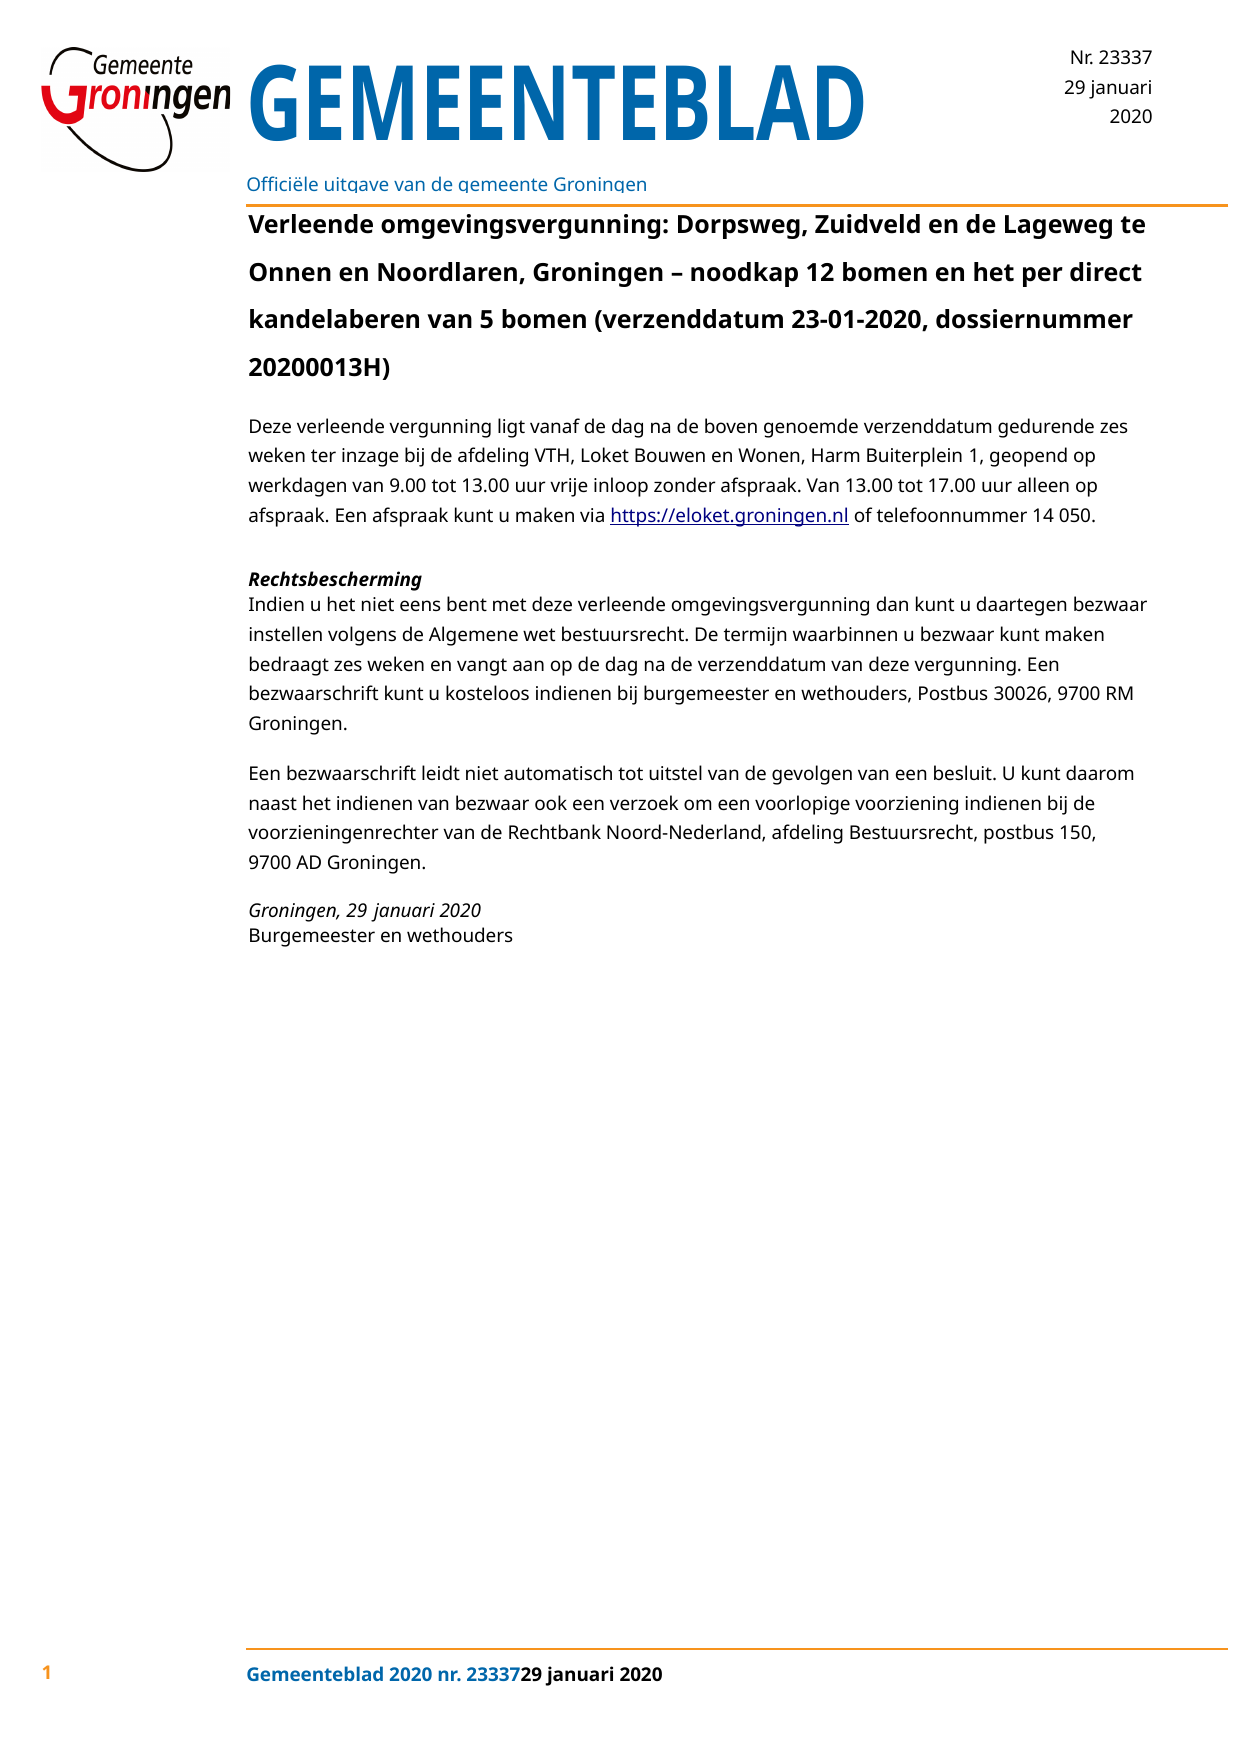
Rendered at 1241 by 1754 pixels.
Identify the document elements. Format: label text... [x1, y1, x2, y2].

text Indien u het niet eens bent met deze verleende omgevingsvergunning dan kunt u daartegen bezwaar instellen volgens de Algemene wet bestuursrecht. De termijn waarbinnen u bezwaar kunt maken bedraagt zes weken en vangt aan op de dag na de verzenddatum van deze vergunning. Een bezwaarschrift kunt u kosteloos indienen bij burgemeester en wethouders, Postbus 30026, 9700 RM Groningen. [248, 592, 1152, 736]
text Groningen, 29 januari 2020 [248, 897, 1152, 923]
text Verleende omgevingsvergunning: Dorpsweg, Zuidveld en de Lageweg te Onnen en Noordlaren, Groningen – noodkap 12 bomen en het per direct kandelaberen van 5 bomen (verzenddatum 23-01-2020, dossiernummer 20200013H) [248, 207, 1152, 384]
text Een bezwaarschrift leidt niet automatisch tot uitstel van de gevolgen van een besluit. U kunt daarom naast het indienen van bezwaar ook een verzoek om een voorlopige voorziening indienen bij de voorzieningenrechter van de Rechtbank Noord-Nederland, afdeling Bestuursrecht, postbus 150, 9700 AD Groningen. [248, 760, 1152, 875]
text Rechtsbescherming [248, 566, 1152, 592]
picture [41, 47, 231, 172]
text Burgemeester en wethouders [248, 923, 1152, 948]
text Deze verleende vergunning ligt vanaf de dag na de boven genoemde verzenddatum gedurende zes weken ter inzage bij de afdeling VTH, Loket Bouwen en Wonen, Harm Buiterplein 1, geopend op werkdagen van 9.00 tot 13.00 uur vrije inloop zonder afspraak. Van 13.00 tot 17.00 uur alleen op afspraak. Een afspraak kunt u maken via https://eloket.groningen.nl of telefoonnummer 14 050. [248, 413, 1152, 528]
